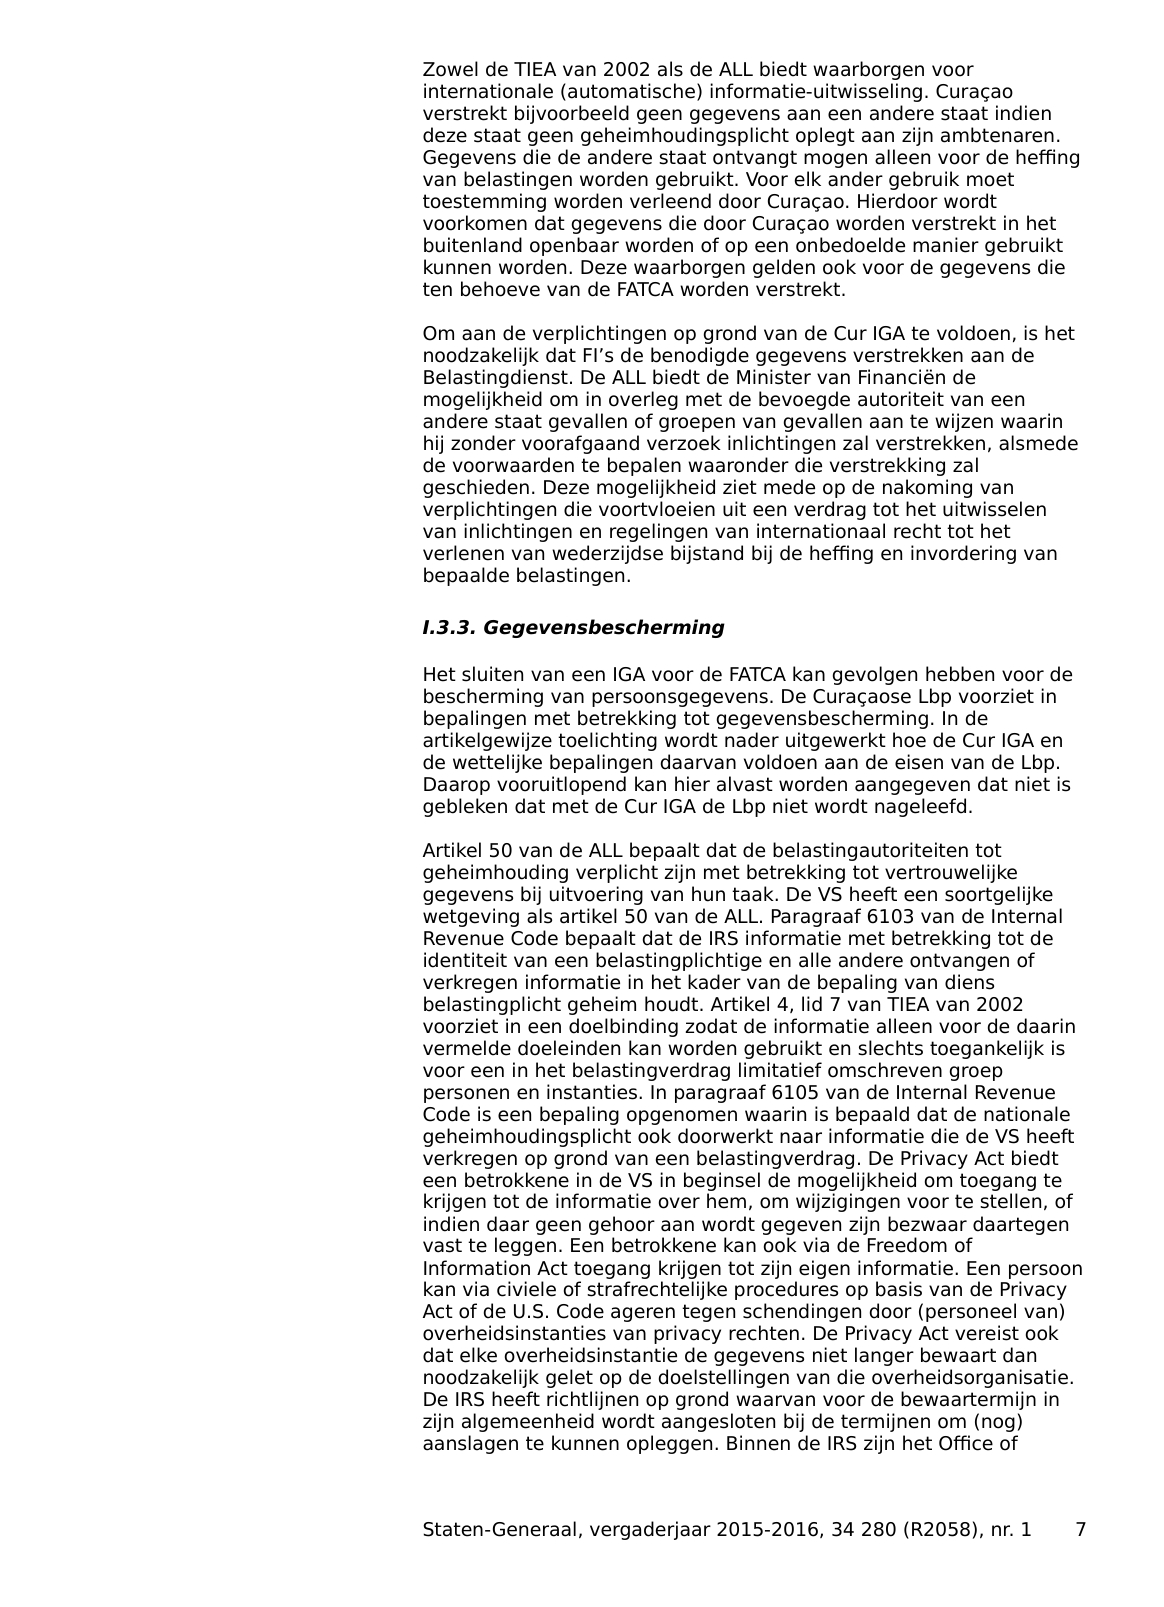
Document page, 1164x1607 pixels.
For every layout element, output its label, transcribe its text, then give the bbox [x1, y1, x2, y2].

subtitle I.3.3. Gegevensbescherming [422, 617, 1087, 639]
text Het sluiten van een IGA voor de FATCA kan gevolgen hebben voor de bescherming van persoonsgegevens. De Curaçaose Lbp voorziet in bepalingen met betrekking tot gegevensbescherming. In de artikelgewijze toelichting wordt nader uitgewerkt hoe de Cur IGA en de wettelijke bepalingen daarvan voldoen aan de eisen van de Lbp. Daarop vooruitlopend kan hier alvast worden aangegeven dat niet is gebleken dat met de Cur IGA de Lbp niet wordt nageleefd. [422, 664, 1087, 818]
text Artikel 50 van de ALL bepaalt dat de belastingautoriteiten tot geheimhouding verplicht zijn met betrekking tot vertrouwelijke gegevens bij uitvoering van hun taak. De VS heeft een soortgelijke wetgeving als artikel 50 van de ALL. Paragraaf 6103 van de Internal Revenue Code bepaalt dat de IRS informatie met betrekking tot de identiteit van een belastingplichtige en alle andere ontvangen of verkregen informatie in het kader van de bepaling van diens belastingplicht geheim houdt. Artikel 4, lid 7 van TIEA van 2002 voorziet in een doelbinding zodat de informatie alleen voor de daarin vermelde doeleinden kan worden gebruikt en slechts toegankelijk is voor een in het belastingverdrag limitatief omschreven groep personen en instanties. In paragraaf 6105 van de Internal Revenue Code is een bepaling opgenomen waarin is bepaald dat de nationale geheimhoudingsplicht ook doorwerkt naar informatie die de VS heeft verkregen op grond van een belastingverdrag. De Privacy Act biedt een betrokkene in de VS in beginsel de mogelijkheid om toegang te krijgen tot de informatie over hem, om wijzigingen voor te stellen, of indien daar geen gehoor aan wordt gegeven zijn bezwaar daartegen vast te leggen. Een betrokkene kan ook via de Freedom of Information Act toegang krijgen tot zijn eigen informatie. Een persoon kan via civiele of strafrechtelijke procedures op basis van de Privacy Act of de U.S. Code ageren tegen schendingen door (personeel van) overheidsinstanties van privacy rechten. De Privacy Act vereist ook dat elke overheidsinstantie de gegevens niet langer bewaart dan noodzakelijk gelet op de doelstellingen van die overheidsorganisatie. De IRS heeft richtlijnen op grond waarvan voor de bewaartermijn in zijn algemeenheid wordt aangesloten bij de termijnen om (nog) aanslagen te kunnen opleggen. Binnen de IRS zijn het Office of [422, 840, 1087, 1455]
text Zowel de TIEA van 2002 als de ALL biedt waarborgen voor internationale (automatische) informatie-uitwisseling. Curaçao verstrekt bijvoorbeeld geen gegevens aan een andere staat indien deze staat geen geheimhoudingsplicht oplegt aan zijn ambtenaren. Gegevens die de andere staat ontvangt mogen alleen voor de heffing van belastingen worden gebruikt. Voor elk ander gebruik moet toestemming worden verleend door Curaçao. Hierdoor wordt voorkomen dat gegevens die door Curaçao worden verstrekt in het buitenland openbaar worden of op een onbedoelde manier gebruikt kunnen worden. Deze waarborgen gelden ook voor de gegevens die ten behoeve van de FATCA worden verstrekt. [422, 59, 1087, 301]
text Om aan de verplichtingen op grond van de Cur IGA te voldoen, is het noodzakelijk dat FI’s de benodigde gegevens verstrekken aan de Belastingdienst. De ALL biedt de Minister van Financiën de mogelijkheid om in overleg met de bevoegde autoriteit van een andere staat gevallen of groepen van gevallen aan te wijzen waarin hij zonder voorafgaand verzoek inlichtingen zal verstrekken, alsmede de voorwaarden te bepalen waaronder die verstrekking zal geschieden. Deze mogelijkheid ziet mede op de nakoming van verplichtingen die voortvloeien uit een verdrag tot het uitwisselen van inlichtingen en regelingen van internationaal recht tot het verlenen van wederzijdse bijstand bij de heffing en invordering van bepaalde belastingen. [422, 323, 1087, 587]
